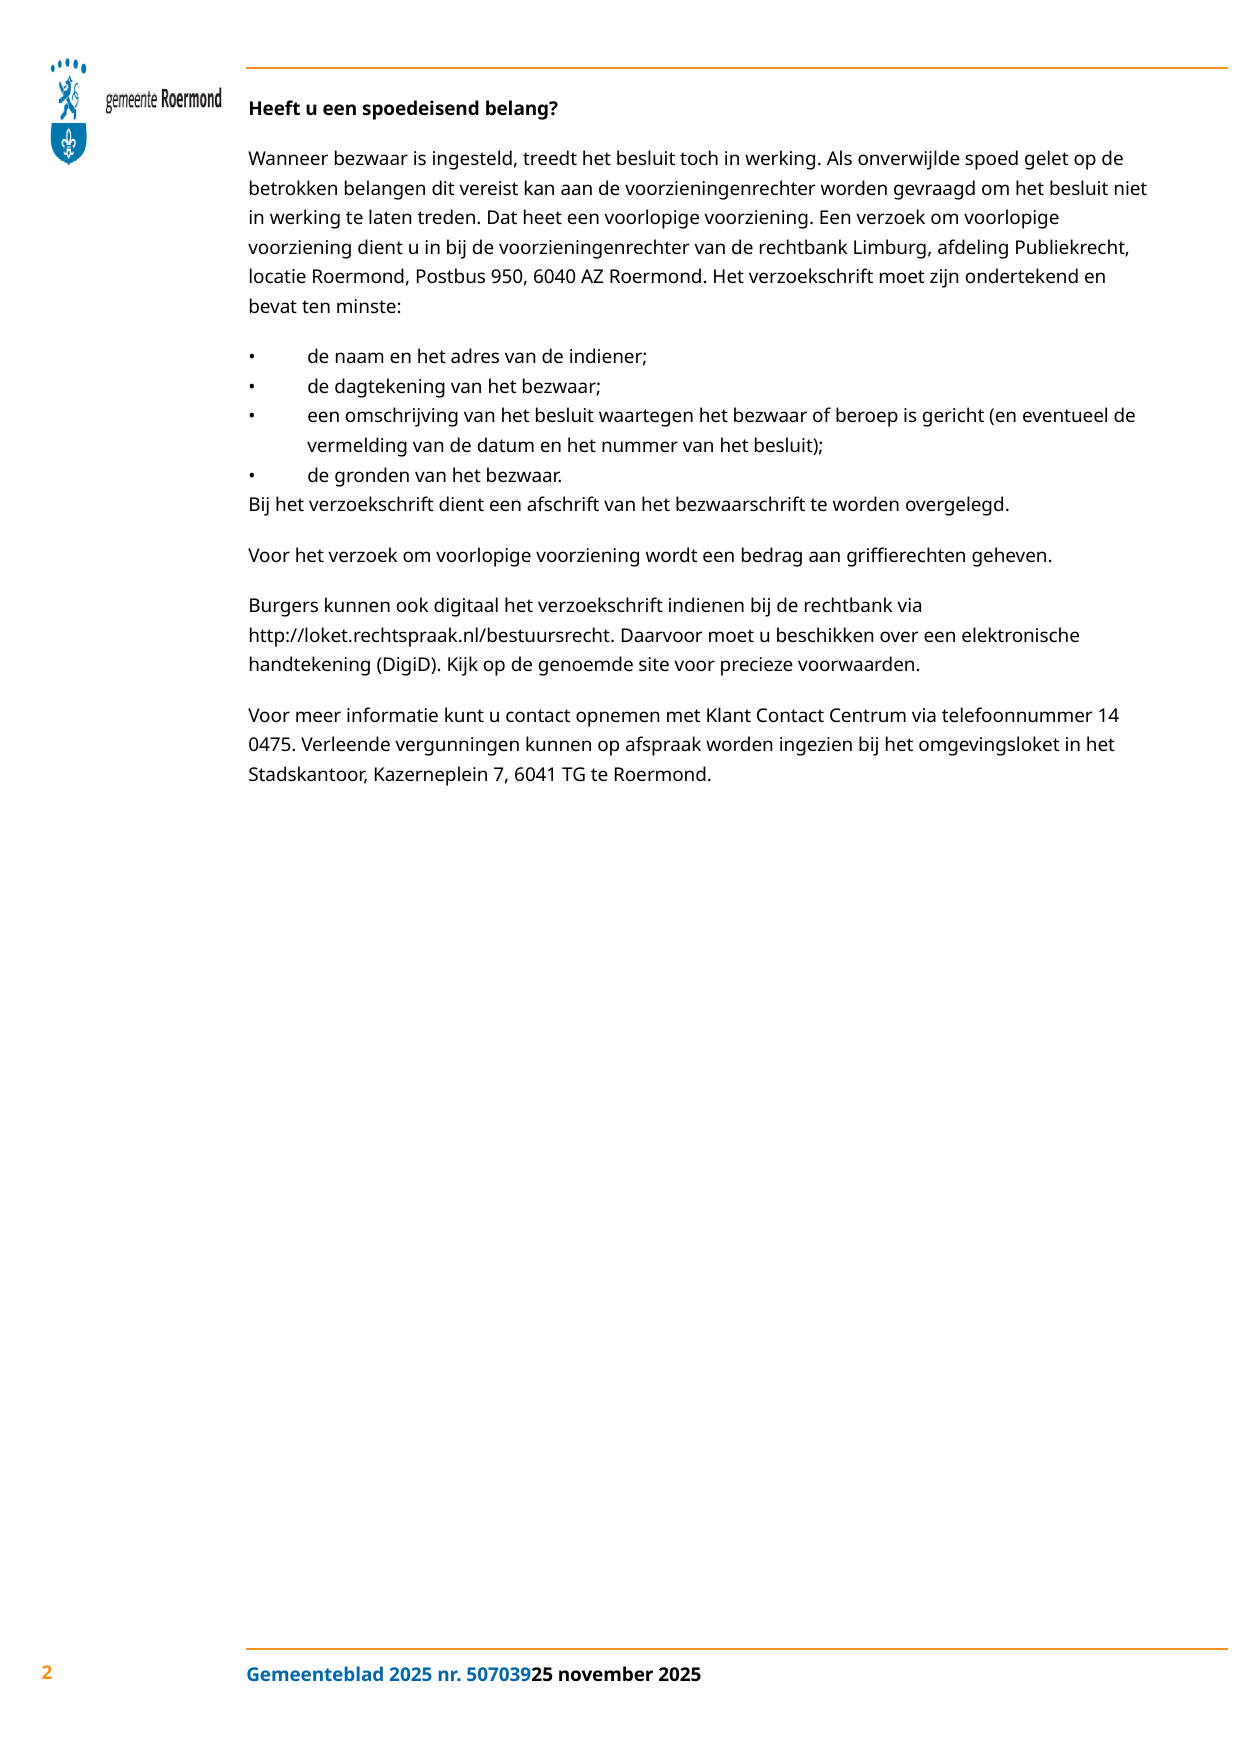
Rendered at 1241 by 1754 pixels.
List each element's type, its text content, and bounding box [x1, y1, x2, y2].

text Bij het verzoekschrift dient een afschrift van het bezwaarschrift te worden overgelegd. [248, 491, 1152, 517]
list de naam en het adres van de indiener; [248, 343, 1152, 369]
list de dagtekening van het bezwaar; [248, 373, 1152, 399]
text Burgers kunnen ook digitaal het verzoekschrift indienen bij de rechtbank via http://loket.rechtspraak.nl/bestuursrecht. Daarvoor moet u beschikken over een elektronische handtekening (DigiD). Kijk op de genoemde site voor precieze voorwaarden. [248, 592, 1152, 677]
list de gronden van het bezwaar. [248, 462, 1152, 488]
text Voor het verzoek om voorlopige voorziening wordt een bedrag aan griffierechten geheven. [248, 542, 1152, 568]
list een omschrijving van het besluit waartegen het bezwaar of beroep is gericht (en eventueel de vermelding van de datum en het nummer van het besluit); [248, 403, 1152, 458]
text Wanneer bezwaar is ingesteld, treedt het besluit toch in werking. Als onverwijlde spoed gelet op de betrokken belangen dit vereist kan aan de voorzieningenrechter worden gevraagd om het besluit niet in werking te laten treden. Dat heet een voorlopige voorziening. Een verzoek om voorlopige voorziening dient u in bij de voorzieningenrechter van de rechtbank Limburg, afdeling Publiekrecht, locatie Roermond, Postbus 950, 6040 AZ Roermond. Het verzoekschrift moet zijn ondertekend en bevat ten minste: [248, 145, 1152, 319]
text Heeft u een spoedeisend belang? [248, 95, 1152, 121]
picture [41, 47, 231, 172]
text Voor meer informatie kunt u contact opnemen met Klant Contact Centrum via telefoonnummer 14 0475. Verleende vergunningen kunnen op afspraak worden ingezien bij het omgevingsloket in het Stadskantoor, Kazerneplein 7, 6041 TG te Roermond. [248, 702, 1152, 787]
